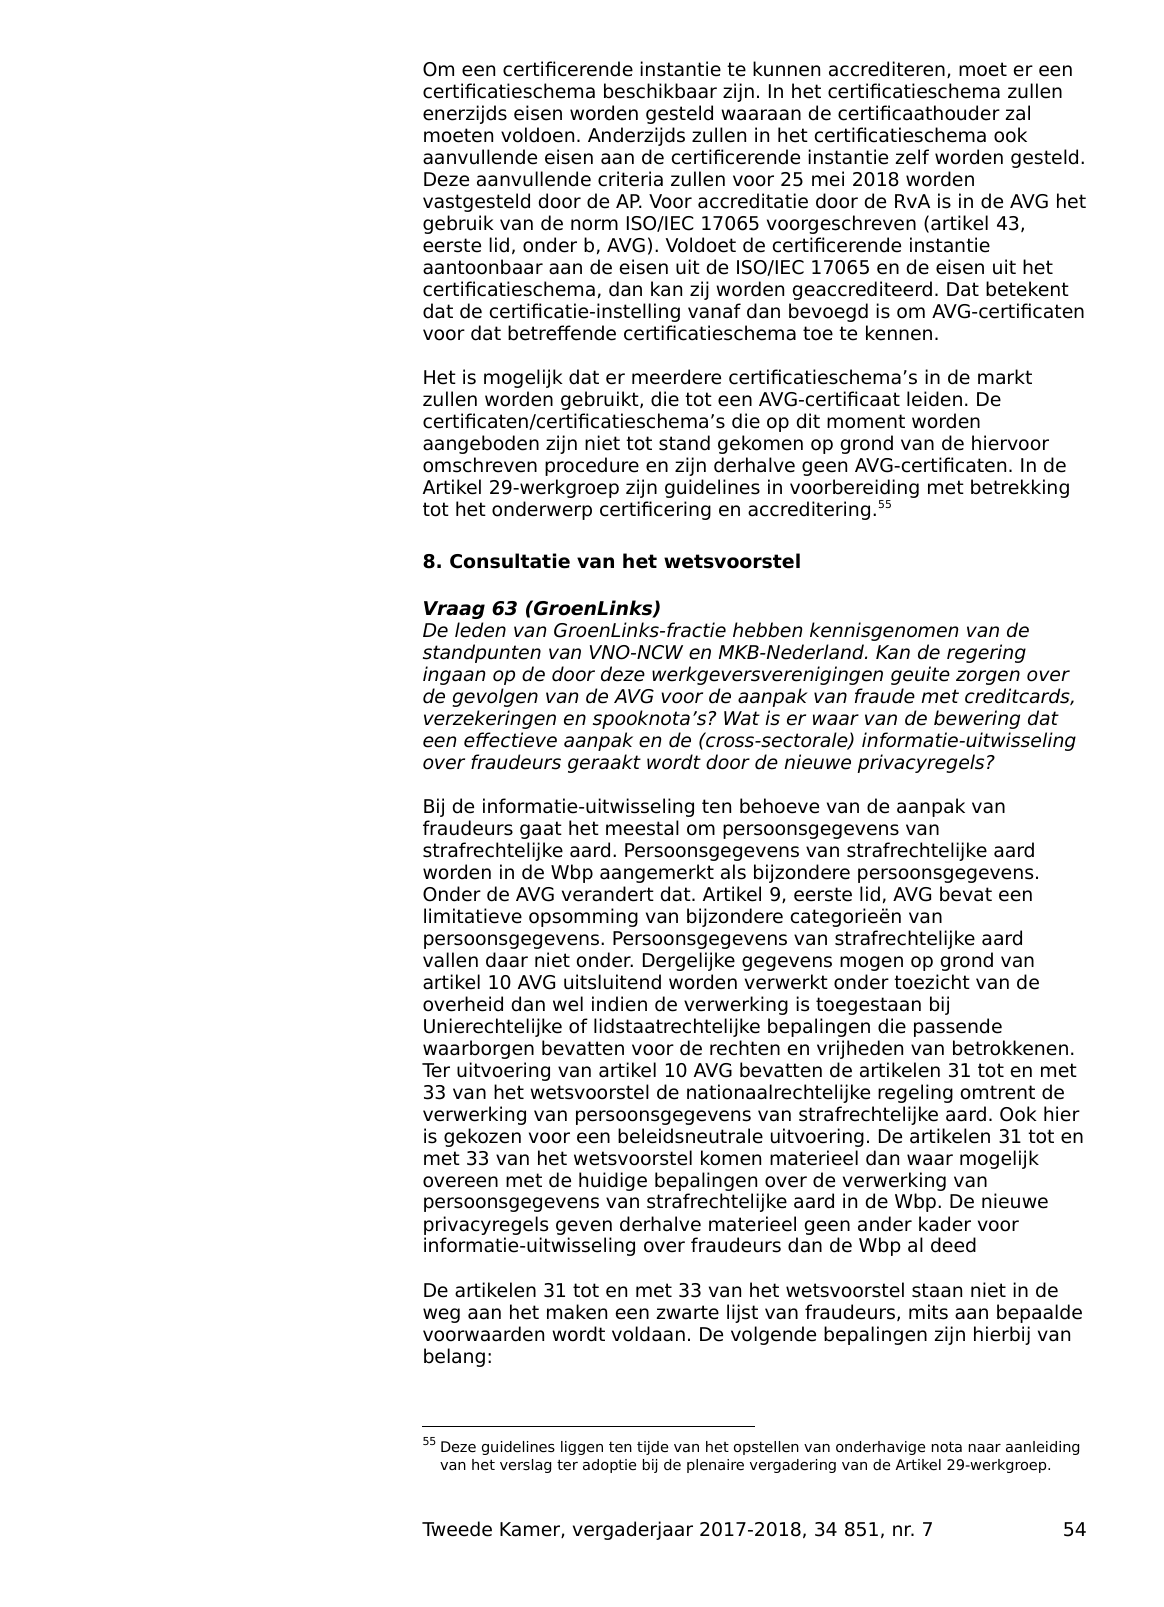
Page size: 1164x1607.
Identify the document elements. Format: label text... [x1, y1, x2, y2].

subtitle 8. Consultatie van het wetsvoorstel [422, 551, 1087, 573]
text Om een certificerende instantie te kunnen accrediteren, moet er een certificatieschema beschikbaar zijn. In het certificatieschema zullen enerzijds eisen worden gesteld waaraan de certificaathouder zal moeten voldoen. Anderzijds zullen in het certificatieschema ook aanvullende eisen aan de certificerende instantie zelf worden gesteld. Deze aanvullende criteria zullen voor 25 mei 2018 worden vastgesteld door de AP. Voor accreditatie door de RvA is in de AVG het gebruik van de norm ISO/IEC 17065 voorgeschreven (artikel 43, eerste lid, onder b, AVG). Voldoet de certificerende instantie aantoonbaar aan de eisen uit de ISO/IEC 17065 en de eisen uit het certificatieschema, dan kan zij worden geaccrediteerd. Dat betekent dat de certificatie-instelling vanaf dan bevoegd is om AVG-certificaten voor dat betreffende certificatieschema toe te kennen. [422, 59, 1087, 345]
text De artikelen 31 tot en met 33 van het wetsvoorstel staan niet in de weg aan het maken een zwarte lijst van fraudeurs, mits aan bepaalde voorwaarden wordt voldaan. De volgende bepalingen zijn hierbij van belang: [422, 1279, 1087, 1367]
text Deze guidelines liggen ten tijde van het opstellen van onderhavige nota naar aanleiding van het verslag ter adoptie bij de plenaire vergadering van de Artikel 29-werkgroep. [422, 1435, 1087, 1474]
text Bij de informatie-uitwisseling ten behoeve van de aanpak van fraudeurs gaat het meestal om persoonsgegevens van strafrechtelijke aard. Persoonsgegevens van strafrechtelijke aard worden in de Wbp aangemerkt als bijzondere persoonsgegevens. Onder de AVG verandert dat. Artikel 9, eerste lid, AVG bevat een limitatieve opsomming van bijzondere categorieën van persoonsgegevens. Persoonsgegevens van strafrechtelijke aard vallen daar niet onder. Dergelijke gegevens mogen op grond van artikel 10 AVG uitsluitend worden verwerkt onder toezicht van de overheid dan wel indien de verwerking is toegestaan bij Unierechtelijke of lidstaatrechtelijke bepalingen die passende waarborgen bevatten voor de rechten en vrijheden van betrokkenen. Ter uitvoering van artikel 10 AVG bevatten de artikelen 31 tot en met 33 van het wetsvoorstel de nationaalrechtelijke regeling omtrent de verwerking van persoonsgegevens van strafrechtelijke aard. Ook hier is gekozen voor een beleidsneutrale uitvoering. De artikelen 31 tot en met 33 van het wetsvoorstel komen materieel dan waar mogelijk overeen met de huidige bepalingen over de verwerking van persoonsgegevens van strafrechtelijke aard in de Wbp. De nieuwe privacyregels geven derhalve materieel geen ander kader voor informatie-uitwisseling over fraudeurs dan de Wbp al deed [422, 796, 1087, 1257]
text Het is mogelijk dat er meerdere certificatieschema’s in de markt zullen worden gebruikt, die tot een AVG-certificaat leiden. De certificaten/certificatieschema’s die op dit moment worden aangeboden zijn niet tot stand gekomen op grond van de hiervoor omschreven procedure en zijn derhalve geen AVG-certificaten. In de Artikel 29-werkgroep zijn guidelines in voorbereiding met betrekking tot het onderwerp certificering en accreditering. [422, 367, 1087, 521]
text Vraag 63 (GroenLinks) [422, 598, 1087, 620]
text De leden van GroenLinks-fractie hebben kennisgenomen van de standpunten van VNO-NCW en MKB-Nederland. Kan de regering ingaan op de door deze werkgeversverenigingen geuite zorgen over de gevolgen van de AVG voor de aanpak van fraude met creditcards, verzekeringen en spooknota’s? Wat is er waar van de bewering dat een effectieve aanpak en de (cross-sectorale) informatie-uitwisseling over fraudeurs geraakt wordt door de nieuwe privacyregels? [422, 620, 1087, 774]
